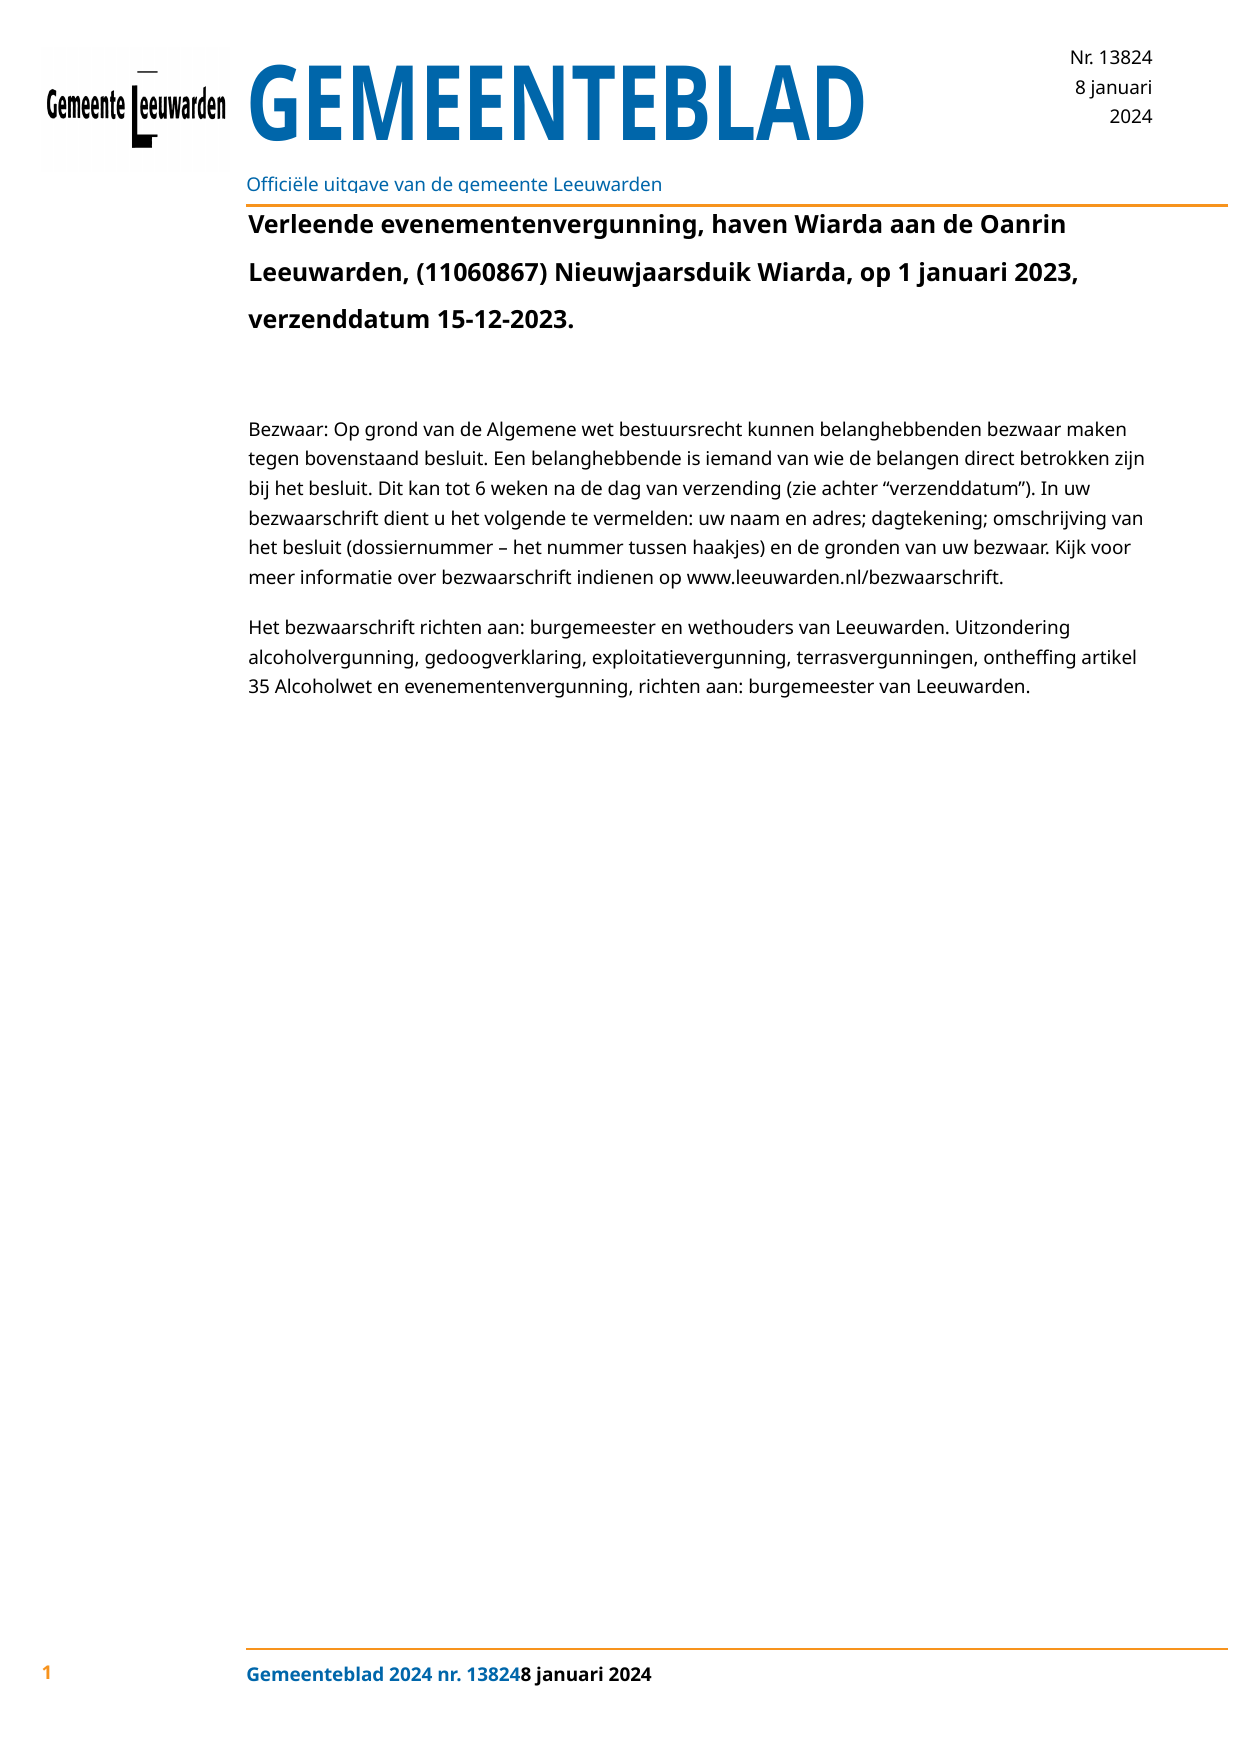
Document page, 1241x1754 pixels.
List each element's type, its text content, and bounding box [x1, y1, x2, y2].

picture [41, 47, 231, 172]
text Verleende evenementenvergunning, haven Wiarda aan de Oanrin Leeuwarden, (11060867) Nieuwjaarsduik Wiarda, op 1 januari 2023, verzenddatum 15-12-2023. [248, 207, 1152, 336]
text Het bezwaarschrift richten aan: burgemeester en wethouders van Leeuwarden. Uitzondering alcoholvergunning, gedoogverklaring, exploitatievergunning, terrasvergunningen, ontheffing artikel 35 Alcoholwet en evenementenvergunning, richten aan: burgemeester van Leeuwarden. [248, 614, 1152, 699]
text Bezwaar: Op grond van de Algemene wet bestuursrecht kunnen belanghebbenden bezwaar maken tegen bovenstaand besluit. Een belanghebbende is iemand van wie de belangen direct betrokken zijn bij het besluit. Dit kan tot 6 weken na de dag van verzending (zie achter “verzenddatum”). In uw bezwaarschrift dient u het volgende te vermelden: uw naam en adres; dagtekening; omschrijving van het besluit (dossiernummer – het nummer tussen haakjes) en de gronden van uw bezwaar. Kijk voor meer informatie over bezwaarschrift indienen op www.leeuwarden.nl/bezwaarschrift. [248, 416, 1152, 589]
